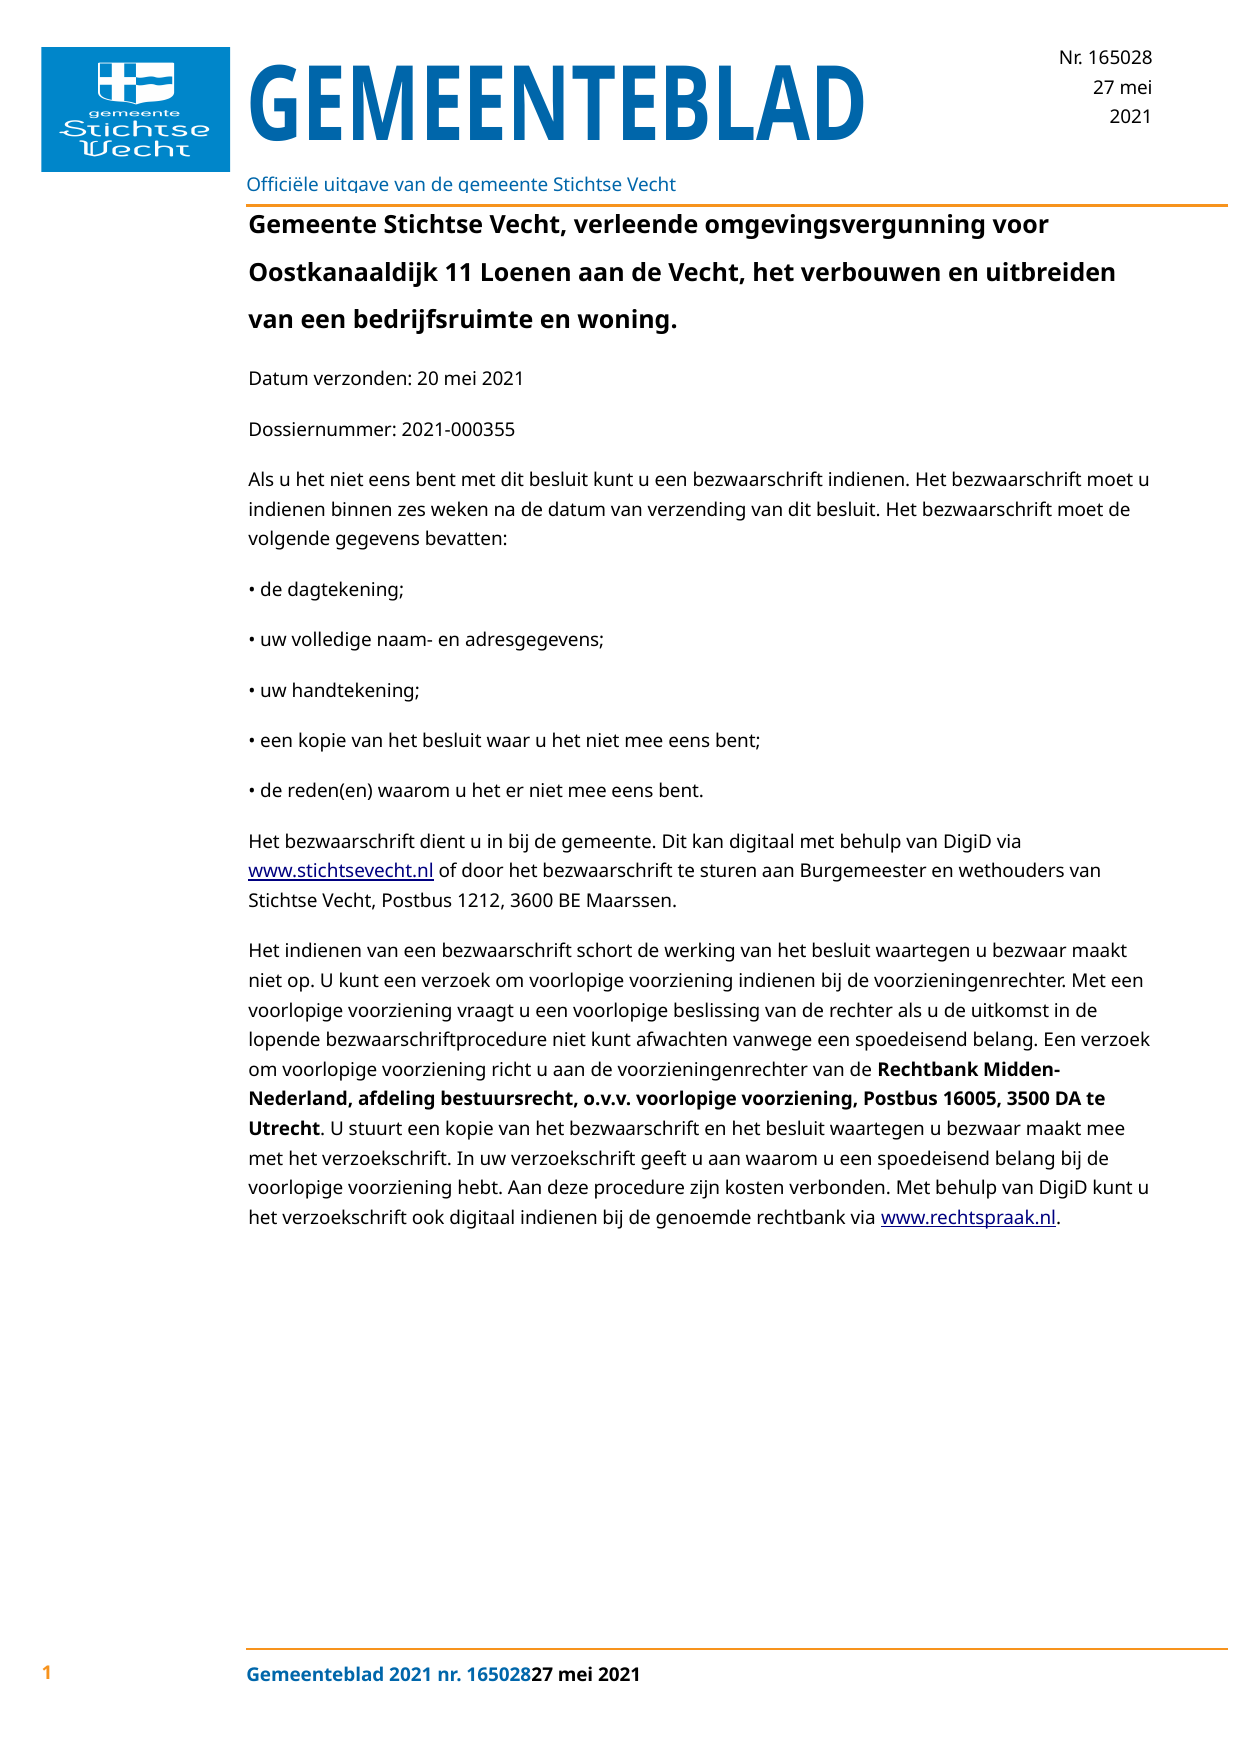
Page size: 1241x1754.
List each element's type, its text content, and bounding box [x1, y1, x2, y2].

text Het bezwaarschrift dient u in bij de gemeente. Dit kan digitaal met behulp van DigiD via www.stichtsevecht.nl of door het bezwaarschrift te sturen aan Burgemeester en wethouders van Stichtse Vecht, Postbus 1212, 3600 BE Maarssen. [248, 828, 1152, 913]
text • de dagtekening; [248, 576, 1152, 602]
picture [99, 63, 135, 101]
text Gemeente Stichtse Vecht, verleende omgevingsvergunning voor Oostkanaaldijk 11 Loenen aan de Vecht, het verbouwen en uitbreiden van een bedrijfsruimte en woning. [248, 207, 1152, 336]
text • de reden(en) waarom u het er niet mee eens bent. [248, 778, 1152, 803]
text Het indienen van een bezwaarschrift schort de werking van het besluit waartegen u bezwaar maakt niet op. U kunt een verzoek om voorlopige voorziening indienen bij de voorzieningenrechter. Met een voorlopige voorziening vraagt u een voorlopige beslissing van de rechter als u de uitkomst in de lopende bezwaarschriftprocedure niet kunt afwachten vanwege een spoedeisend belang. Een verzoek om voorlopige voorziening richt u aan de voorzieningenrechter van de Rechtbank Midden-Nederland, afdeling bestuursrecht, o.v.v. voorlopige voorziening, Postbus 16005, 3500 DA te Utrecht. U stuurt een kopie van het bezwaarschrift en het besluit waartegen u bezwaar maakt mee met het verzoekschrift. In uw verzoekschrift geeft u aan waarom u een spoedeisend belang bij de voorlopige voorziening hebt. Aan deze procedure zijn kosten verbonden. Met behulp van DigiD kunt u het verzoekschrift ook digitaal indienen bij de genoemde rechtbank via www.rechtspraak.nl. [248, 938, 1152, 1229]
text • uw volledige naam- en adresgegevens; [248, 626, 1152, 652]
text • een kopie van het besluit waar u het niet mee eens bent; [248, 727, 1152, 753]
text Datum verzonden: 20 mei 2021 [248, 366, 1152, 391]
picture [137, 63, 174, 103]
text Als u het niet eens bent met dit besluit kunt u een bezwaarschrift indienen. Het bezwaarschrift moet u indienen binnen zes weken na de datum van verzending van dit besluit. Het bezwaarschrift moet de volgende gegevens bevatten: [248, 466, 1152, 551]
text • uw handtekening; [248, 677, 1152, 702]
text Dossiernummer: 2021-000355 [248, 416, 1152, 442]
